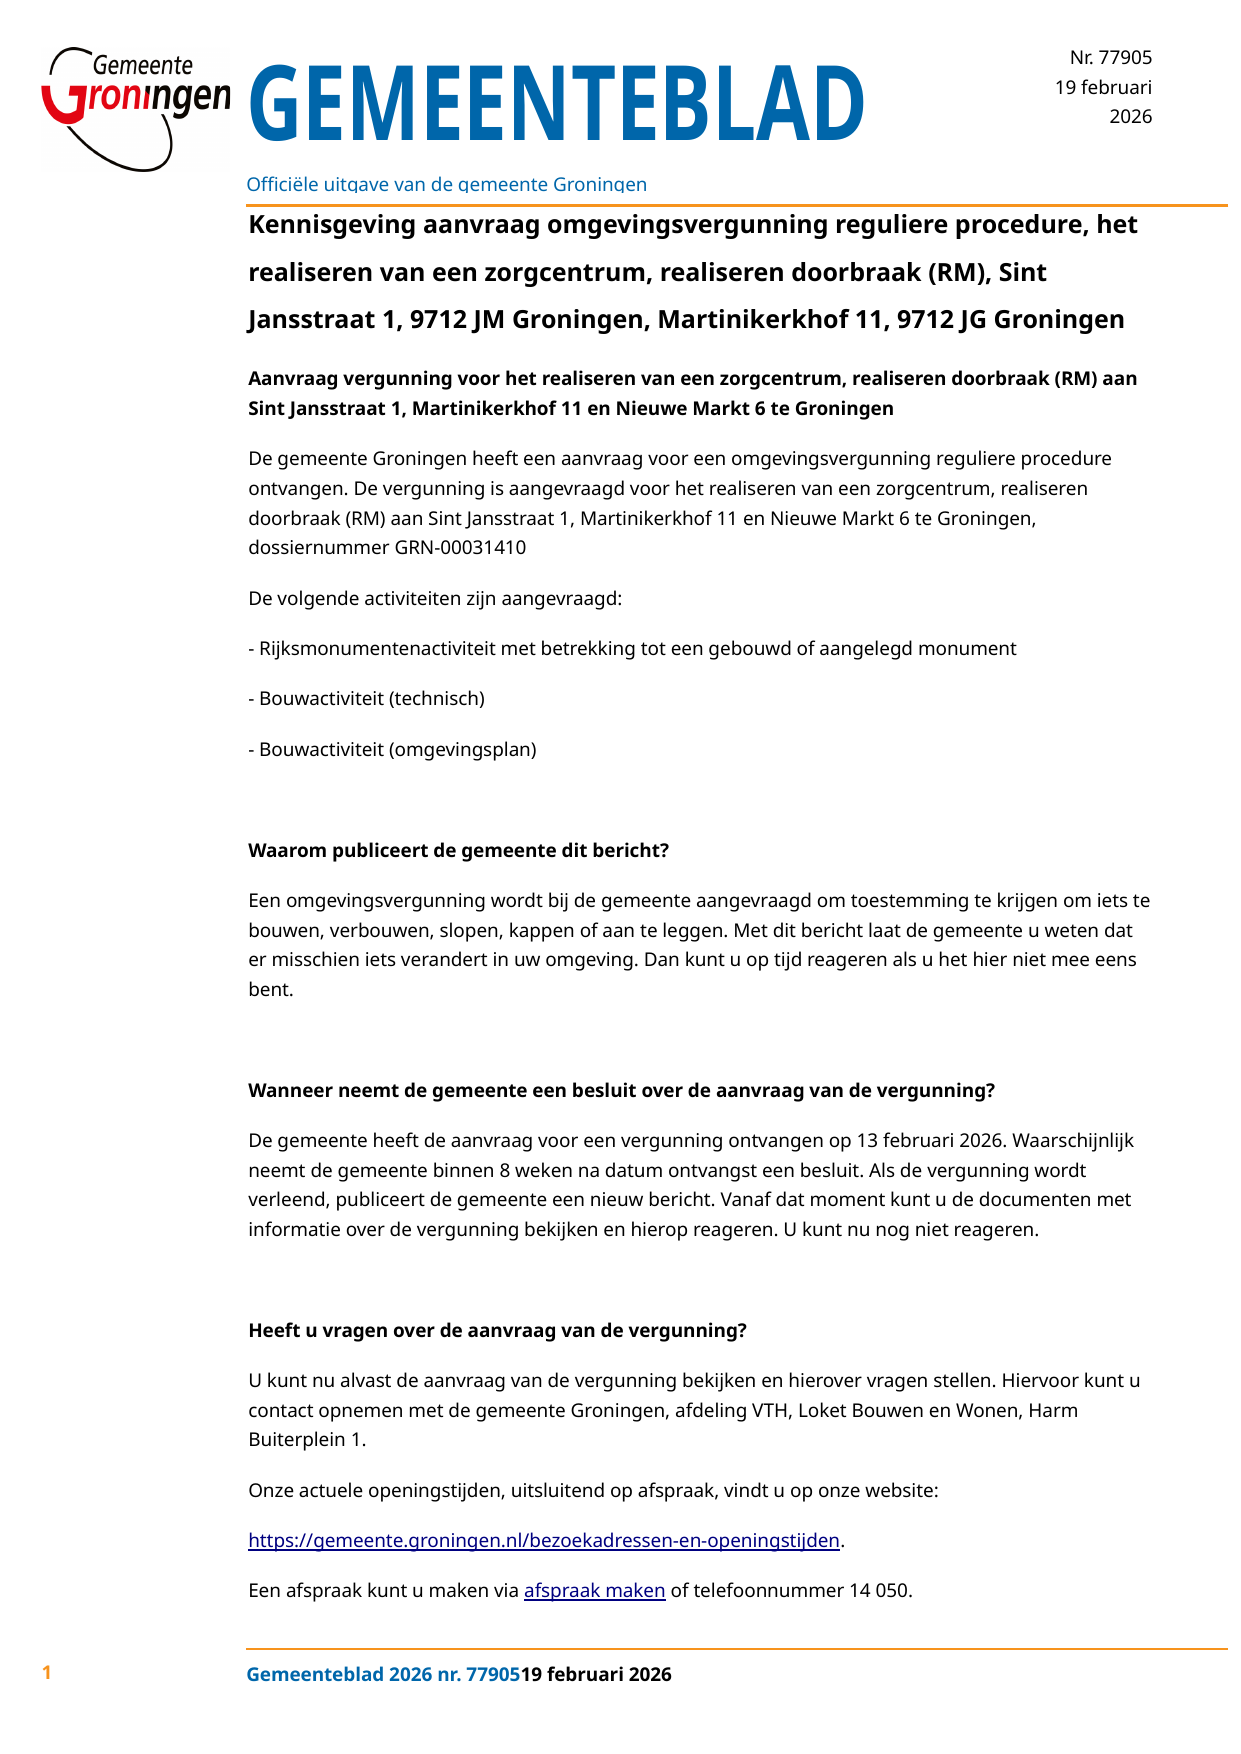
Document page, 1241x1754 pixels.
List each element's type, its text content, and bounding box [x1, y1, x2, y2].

text Een afspraak kunt u maken via afspraak maken of telefoonnummer 14 050. [248, 1578, 1152, 1603]
text Waarom publiceert de gemeente dit bericht? [248, 837, 1152, 862]
text Wanneer neemt de gemeente een besluit over de aanvraag van de vergunning? [248, 1077, 1152, 1102]
text U kunt nu alvast de aanvraag van de vergunning bekijken en hierover vragen stellen. Hiervoor kunt u contact opnemen met de gemeente Groningen, afdeling VTH, Loket Bouwen en Wonen, Harm Buiterplein 1. [248, 1367, 1152, 1452]
text Aanvraag vergunning voor het realiseren van een zorgcentrum, realiseren doorbraak (RM) aan Sint Jansstraat 1, Martinikerkhof 11 en Nieuwe Markt 6 te Groningen [248, 366, 1152, 421]
picture [41, 47, 231, 172]
text - Bouwactiviteit (technisch) [248, 686, 1152, 711]
text Een omgevingsvergunning wordt bij de gemeente aangevraagd om toestemming te krijgen om iets te bouwen, verbouwen, slopen, kappen of aan te leggen. Met dit bericht laat de gemeente u weten dat er misschien iets verandert in uw omgeving. Dan kunt u op tijd reageren als u het hier niet mee eens bent. [248, 887, 1152, 1002]
text De volgende activiteiten zijn aangevraagd: [248, 585, 1152, 610]
text - Rijksmonumentenactiviteit met betrekking tot een gebouwd of aangelegd monument [248, 635, 1152, 661]
text Kennisgeving aanvraag omgevingsvergunning reguliere procedure, het realiseren van een zorgcentrum, realiseren doorbraak (RM), Sint Jansstraat 1, 9712 JM Groningen, Martinikerkhof 11, 9712 JG Groningen [248, 207, 1152, 336]
text De gemeente heeft de aanvraag voor een vergunning ontvangen op 13 februari 2026. Waarschijnlijk neemt de gemeente binnen 8 weken na datum ontvangst een besluit. Als de vergunning wordt verleend, publiceert de gemeente een nieuw bericht. Vanaf dat moment kunt u de documenten met informatie over de vergunning bekijken en hierop reageren. U kunt nu nog niet reageren. [248, 1127, 1152, 1242]
text - Bouwactiviteit (omgevingsplan) [248, 736, 1152, 762]
text Heeft u vragen over de aanvraag van de vergunning? [248, 1317, 1152, 1342]
text Onze actuele openingstijden, uitsluitend op afspraak, vindt u op onze website: [248, 1477, 1152, 1502]
text https://gemeente.groningen.nl/bezoekadressen-en-openingstijden. [248, 1527, 1152, 1553]
text De gemeente Groningen heeft een aanvraag voor een omgevingsvergunning reguliere procedure ontvangen. De vergunning is aangevraagd voor het realiseren van een zorgcentrum, realiseren doorbraak (RM) aan Sint Jansstraat 1, Martinikerkhof 11 en Nieuwe Markt 6 te Groningen, dossiernummer GRN-00031410 [248, 446, 1152, 560]
